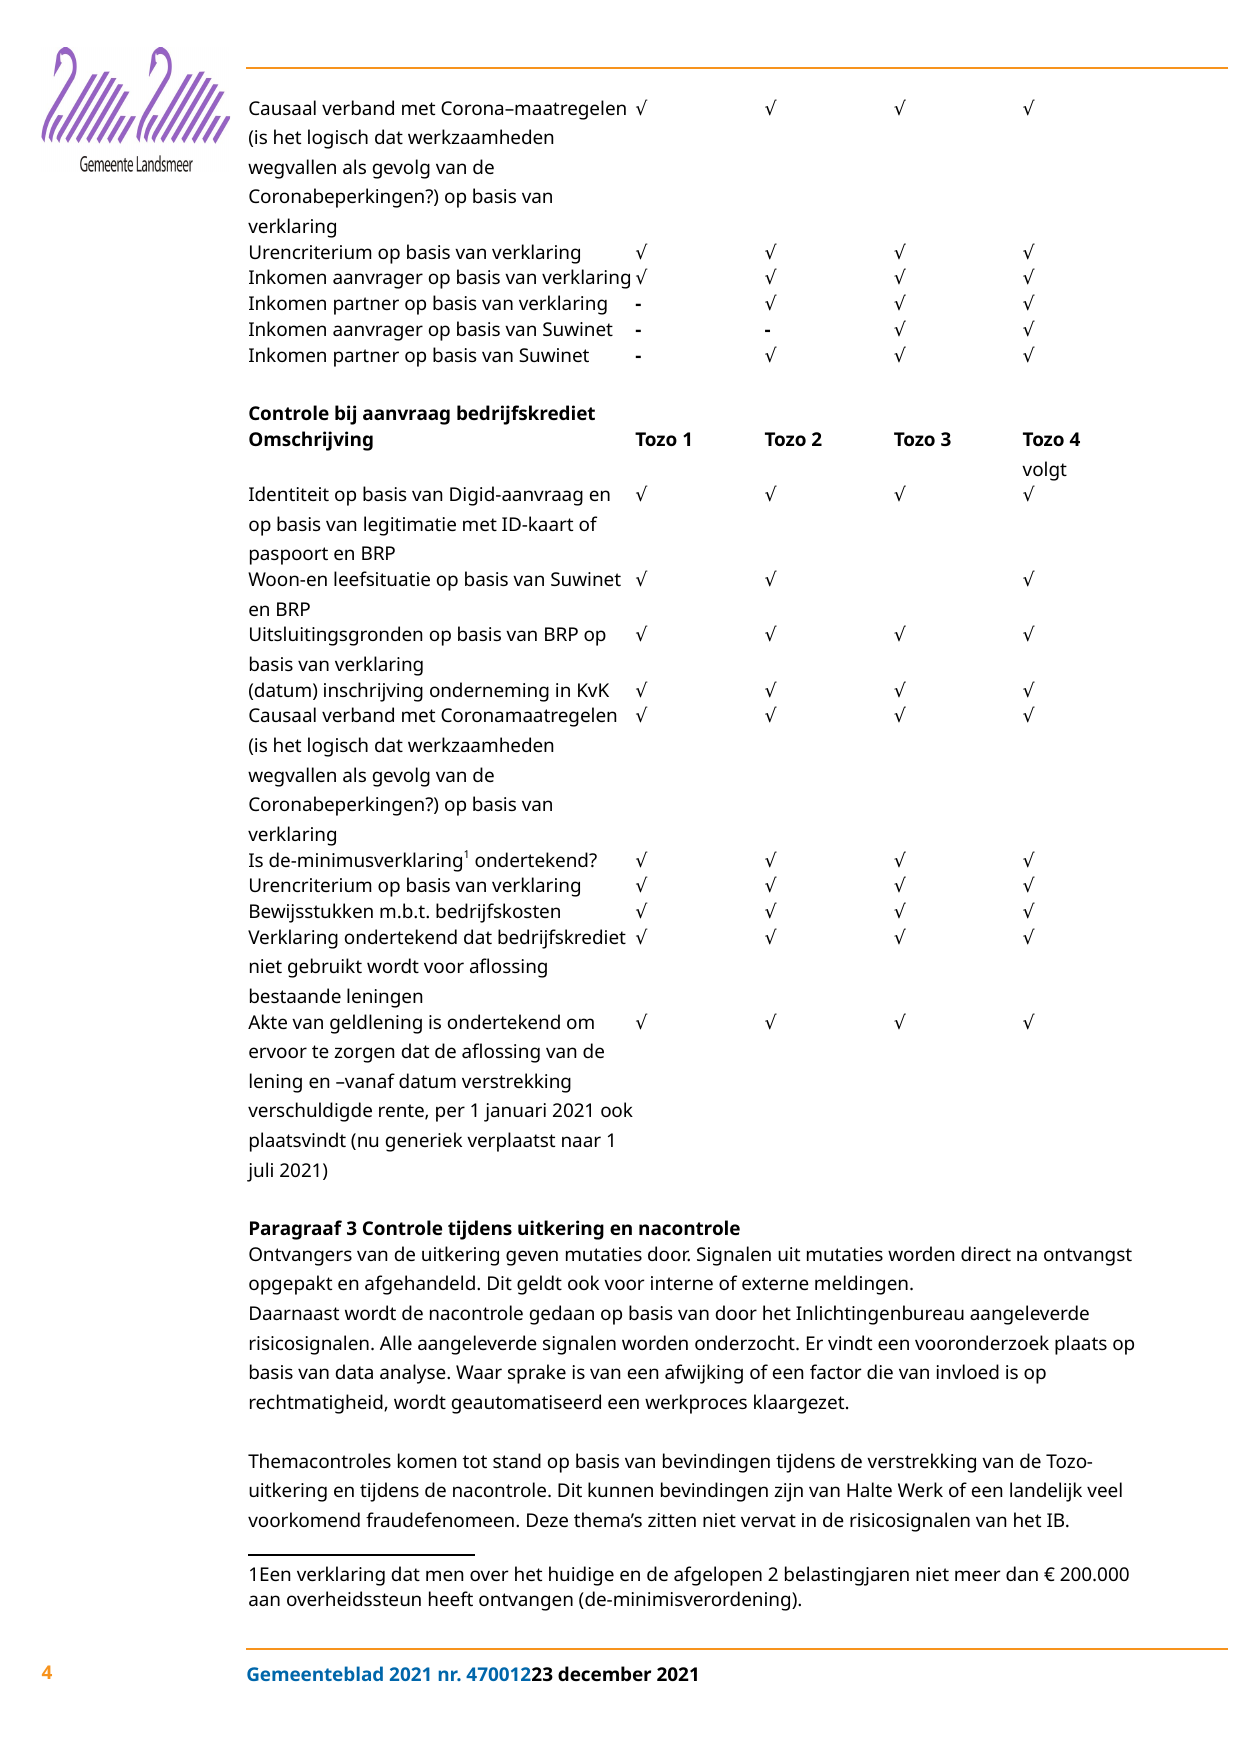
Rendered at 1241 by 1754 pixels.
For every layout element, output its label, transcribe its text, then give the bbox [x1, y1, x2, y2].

table_cell Akte van geldlening is ondertekend om ervoor te zorgen dat de aflossing van de lening en –vanaf datum verstrekking verschuldigde rente, per 1 januari 2021 ook plaatsvindt (nu generiek verplaatst naar 1 juli 2021) [248, 1009, 635, 1182]
table_cell √ [1023, 95, 1152, 239]
table_cell √ [1023, 566, 1152, 622]
table_cell √ [764, 342, 893, 367]
table_cell Bewijsstukken m.b.t. bedrijfskosten [248, 898, 635, 924]
table_cell [894, 566, 1022, 622]
table_cell √ [764, 703, 893, 847]
table_cell √ [894, 873, 1022, 898]
table_cell √ [1023, 622, 1152, 677]
table_cell Identiteit op basis van Digid-aanvraag en op basis van legitimatie met ID-kaart of paspoort en BRP [248, 481, 635, 566]
picture [41, 47, 231, 172]
table_cell Urencriterium op basis van verklaring [248, 873, 635, 898]
table_cell √ [1023, 677, 1152, 703]
table_cell Inkomen partner op basis van Suwinet [248, 342, 635, 367]
table_cell Is de-minimusverklaring ondertekend? [248, 847, 635, 872]
table_cell Verklaring ondertekend dat bedrijfskrediet niet gebruikt wordt voor aflossing bestaande leningen [248, 924, 635, 1009]
table_header Controle bij aanvraag bedrijfskrediet [248, 400, 1152, 426]
table_cell √ [764, 898, 893, 924]
table_cell √ [894, 622, 1022, 677]
table_cell √ [894, 265, 1022, 290]
table_cell √ [635, 239, 764, 264]
table_cell √ [1023, 924, 1152, 1009]
text Daarnaast wordt de nacontrole gedaan op basis van door het Inlichtingenbureau aangeleverde risicosignalen. Alle aangeleverde signalen worden onderzocht. Er vindt een vooronderzoek plaats op basis van data analyse. Waar sprake is van een afwijking of een factor die van invloed is op rechtmatigheid, wordt geautomatiseerd een werkproces klaargezet. [248, 1300, 1152, 1415]
text Paragraaf 3 Controle tijdens uitkering en nacontrole [248, 1215, 1152, 1241]
table_cell √ [1023, 342, 1152, 367]
table_cell √ [1023, 481, 1152, 566]
table_cell √ [635, 847, 764, 872]
table_cell Causaal verband met Coronamaatregelen (is het logisch dat werkzaamheden wegvallen als gevolg van de Coronabeperkingen?) op basis van verklaring [248, 703, 635, 847]
table_cell √ [635, 677, 764, 703]
table_cell √ [1023, 265, 1152, 290]
table_cell Tozo 3 [894, 426, 1022, 481]
table_cell √ [894, 481, 1022, 566]
text Themacontroles komen tot stand op basis van bevindingen tijdens de verstrekking van de Tozo-uitkering en tijdens de nacontrole. Dit kunnen bevindingen zijn van Halte Werk of een landelijk veel voorkomend fraudefenomeen. Deze thema’s zitten niet vervat in de risicosignalen van het IB. [248, 1448, 1152, 1533]
table_cell √ [894, 316, 1022, 342]
table_cell √ [764, 677, 893, 703]
table_cell √ [1023, 239, 1152, 264]
table_cell √ [894, 95, 1022, 239]
table_cell - [764, 316, 893, 342]
table_cell √ [764, 622, 893, 677]
table_cell √ [894, 342, 1022, 367]
table_cell Inkomen aanvrager op basis van Suwinet [248, 316, 635, 342]
table_cell √ [635, 95, 764, 239]
table_cell Inkomen aanvrager op basis van verklaring [248, 265, 635, 290]
table_cell √ [894, 703, 1022, 847]
table_cell √ [894, 898, 1022, 924]
table_cell √ [894, 924, 1022, 1009]
table_cell √ [635, 566, 764, 622]
table_cell √ [764, 847, 893, 872]
table_cell √ [635, 1009, 764, 1182]
table_cell √ [1023, 898, 1152, 924]
table_cell √ [635, 622, 764, 677]
table_cell √ [894, 847, 1022, 872]
table_cell √ [764, 481, 893, 566]
table_cell √ [1023, 1009, 1152, 1182]
table_cell √ [764, 873, 893, 898]
table_cell √ [635, 703, 764, 847]
table_cell √ [764, 290, 893, 316]
table_cell √ [635, 873, 764, 898]
table_cell - [635, 316, 764, 342]
table_cell √ [635, 265, 764, 290]
table_cell √ [635, 924, 764, 1009]
table_cell √ [635, 898, 764, 924]
table_cell √ [1023, 847, 1152, 872]
table_cell √ [764, 239, 893, 264]
table_cell √ [1023, 873, 1152, 898]
table_cell Causaal verband met Corona–maatregelen (is het logisch dat werkzaamheden wegvallen als gevolg van de Coronabeperkingen?) op basis van verklaring [248, 95, 635, 239]
table_cell √ [1023, 316, 1152, 342]
table_cell Tozo 4 volgt [1023, 426, 1152, 481]
table_cell √ [894, 239, 1022, 264]
table_cell √ [764, 1009, 893, 1182]
table_cell - [635, 290, 764, 316]
table_cell √ [1023, 703, 1152, 847]
table_cell Tozo 1 [635, 426, 764, 481]
table_cell √ [635, 481, 764, 566]
table_cell (datum) inschrijving onderneming in KvK [248, 677, 635, 703]
table_cell √ [894, 1009, 1022, 1182]
table_cell Urencriterium op basis van verklaring [248, 239, 635, 264]
table_cell √ [764, 924, 893, 1009]
table_cell √ [894, 290, 1022, 316]
table_cell √ [894, 677, 1022, 703]
table_cell Woon-en leefsituatie op basis van Suwinet en BRP [248, 566, 635, 622]
table_cell Omschrijving [248, 426, 635, 481]
table_cell √ [764, 566, 893, 622]
table_cell √ [1023, 290, 1152, 316]
table_cell Tozo 2 [764, 426, 893, 481]
text Ontvangers van de uitkering geven mutaties door. Signalen uit mutaties worden direct na ontvangst opgepakt en afgehandeld. Dit geldt ook voor interne of externe meldingen. [248, 1241, 1152, 1296]
table_cell √ [764, 95, 893, 239]
table_cell √ [764, 265, 893, 290]
table_cell - [635, 342, 764, 367]
table_cell Uitsluitingsgronden op basis van BRP op basis van verklaring [248, 622, 635, 677]
table_cell Inkomen partner op basis van verklaring [248, 290, 635, 316]
